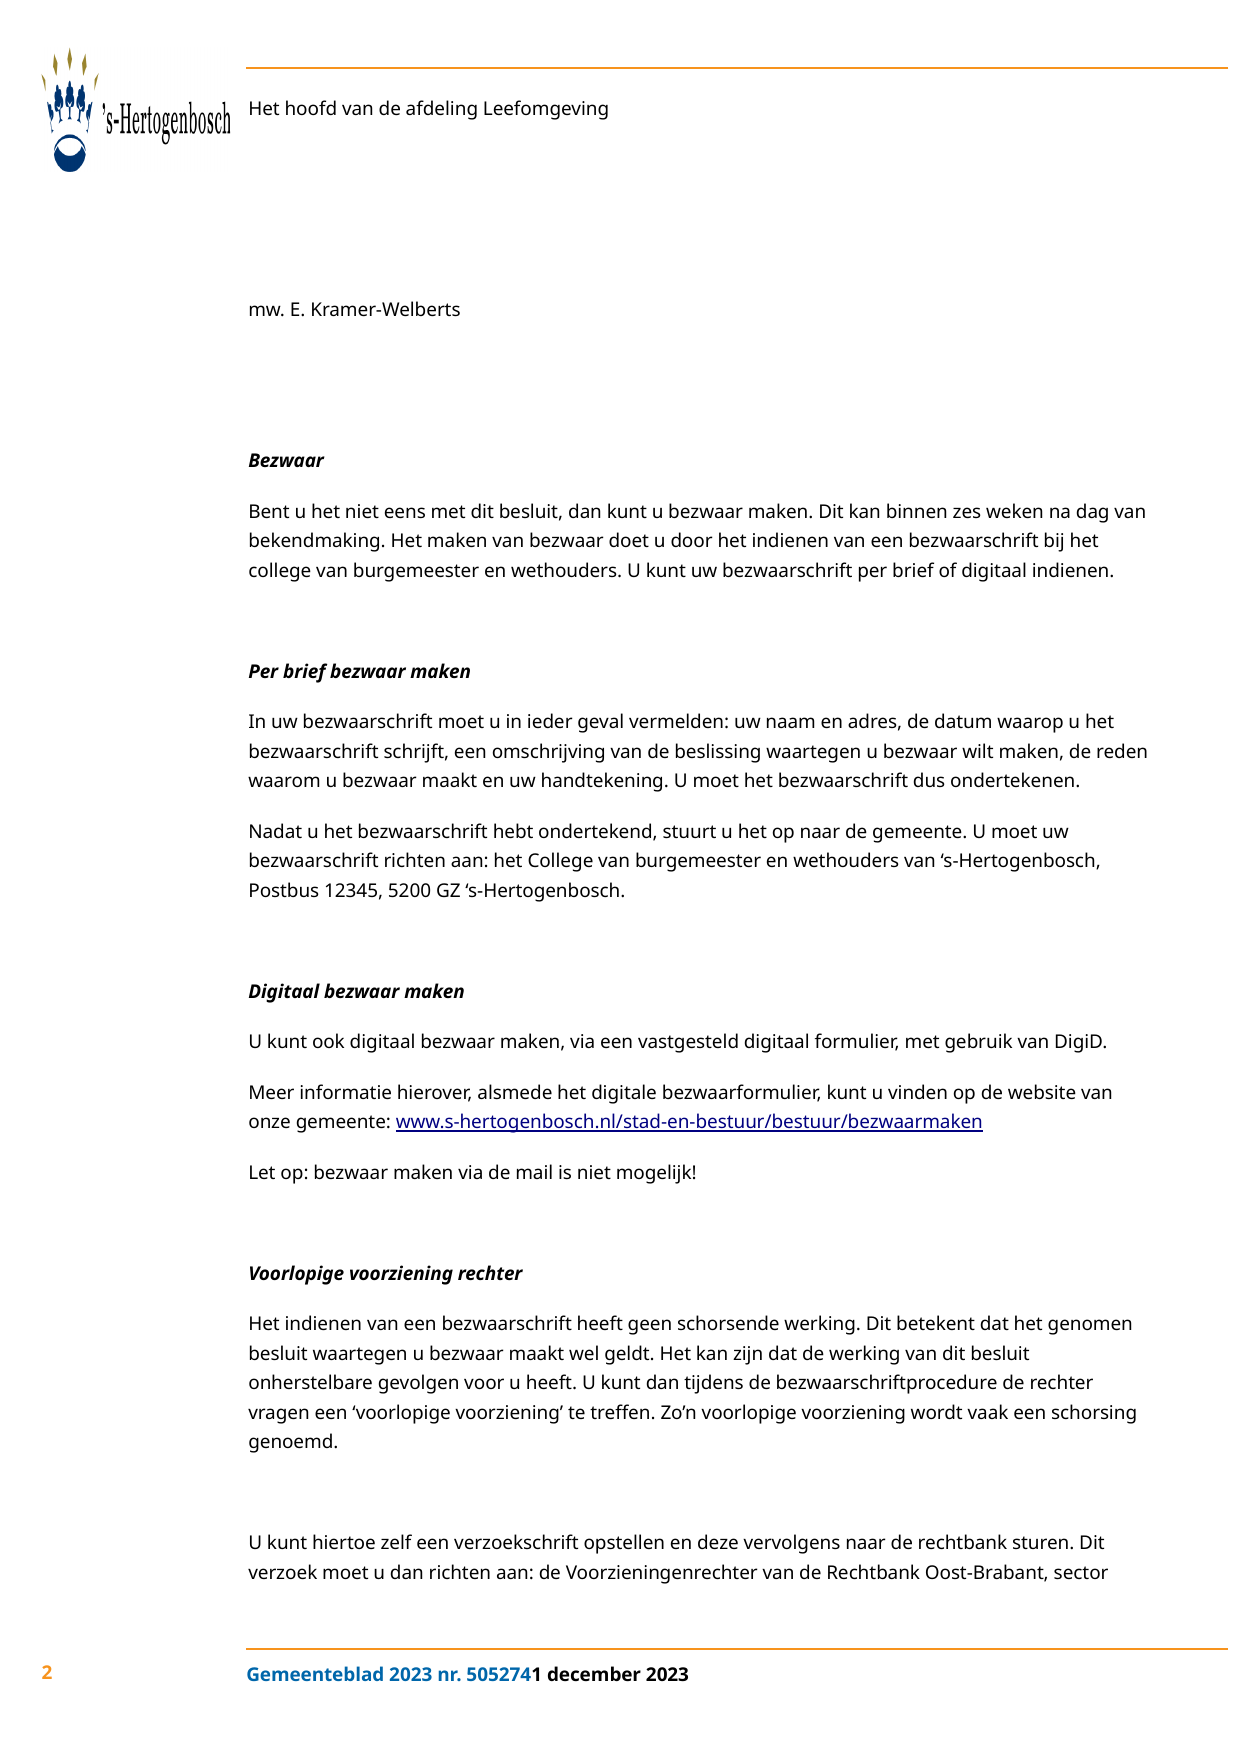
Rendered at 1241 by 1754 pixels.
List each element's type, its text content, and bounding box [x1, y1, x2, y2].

text Bezwaar [248, 448, 1152, 473]
text mw. E. Kramer-Welberts [248, 296, 1152, 322]
picture [41, 47, 231, 172]
text U kunt hiertoe zelf een verzoekschrift opstellen en deze vervolgens naar de rechtbank sturen. Dit verzoek moet u dan richten aan: de Voorzieningenrechter van de Rechtbank Oost-Brabant, sector [248, 1529, 1152, 1585]
text Meer informatie hierover, alsmede het digitale bezwaarformulier, kunt u vinden op de website van onze gemeente: www.s-hertogenbosch.nl/stad-en-bestuur/bestuur/bezwaarmaken [248, 1079, 1152, 1134]
text Voorlopige voorziening rechter [248, 1260, 1152, 1286]
text Nadat u het bezwaarschrift hebt ondertekend, stuurt u het op naar de gemeente. U moet uw bezwaarschrift richten aan: het College van burgemeester en wethouders van ‘s-Hertogenbosch, Postbus 12345, 5200 GZ ‘s-Hertogenbosch. [248, 818, 1152, 903]
text Het indienen van een bezwaarschrift heeft geen schorsende werking. Dit betekent dat het genomen besluit waartegen u bezwaar maakt wel geldt. Het kan zijn dat de werking van dit besluit onherstelbare gevolgen voor u heeft. U kunt dan tijdens de bezwaarschriftprocedure de rechter vragen een ‘voorlopige voorziening’ te treffen. Zo’n voorlopige voorziening wordt vaak een schorsing genoemd. [248, 1310, 1152, 1454]
text U kunt ook digitaal bezwaar maken, via een vastgesteld digitaal formulier, met gebruik van DigiD. [248, 1028, 1152, 1054]
text Bent u het niet eens met dit besluit, dan kunt u bezwaar maken. Dit kan binnen zes weken na dag van bekendmaking. Het maken van bezwaar doet u door het indienen van een bezwaarschrift bij het college van burgemeester en wethouders. U kunt uw bezwaarschrift per brief of digitaal indienen. [248, 498, 1152, 583]
text Per brief bezwaar maken [248, 658, 1152, 684]
text Digitaal bezwaar maken [248, 978, 1152, 1004]
text In uw bezwaarschrift moet u in ieder geval vermelden: uw naam en adres, de datum waarop u het bezwaarschrift schrijft, een omschrijving van de beslissing waartegen u bezwaar wilt maken, de reden waarom u bezwaar maakt en uw handtekening. U moet het bezwaarschrift dus ondertekenen. [248, 708, 1152, 793]
text Let op: bezwaar maken via de mail is niet mogelijk! [248, 1159, 1152, 1185]
text Het hoofd van de afdeling Leefomgeving [248, 95, 1152, 121]
